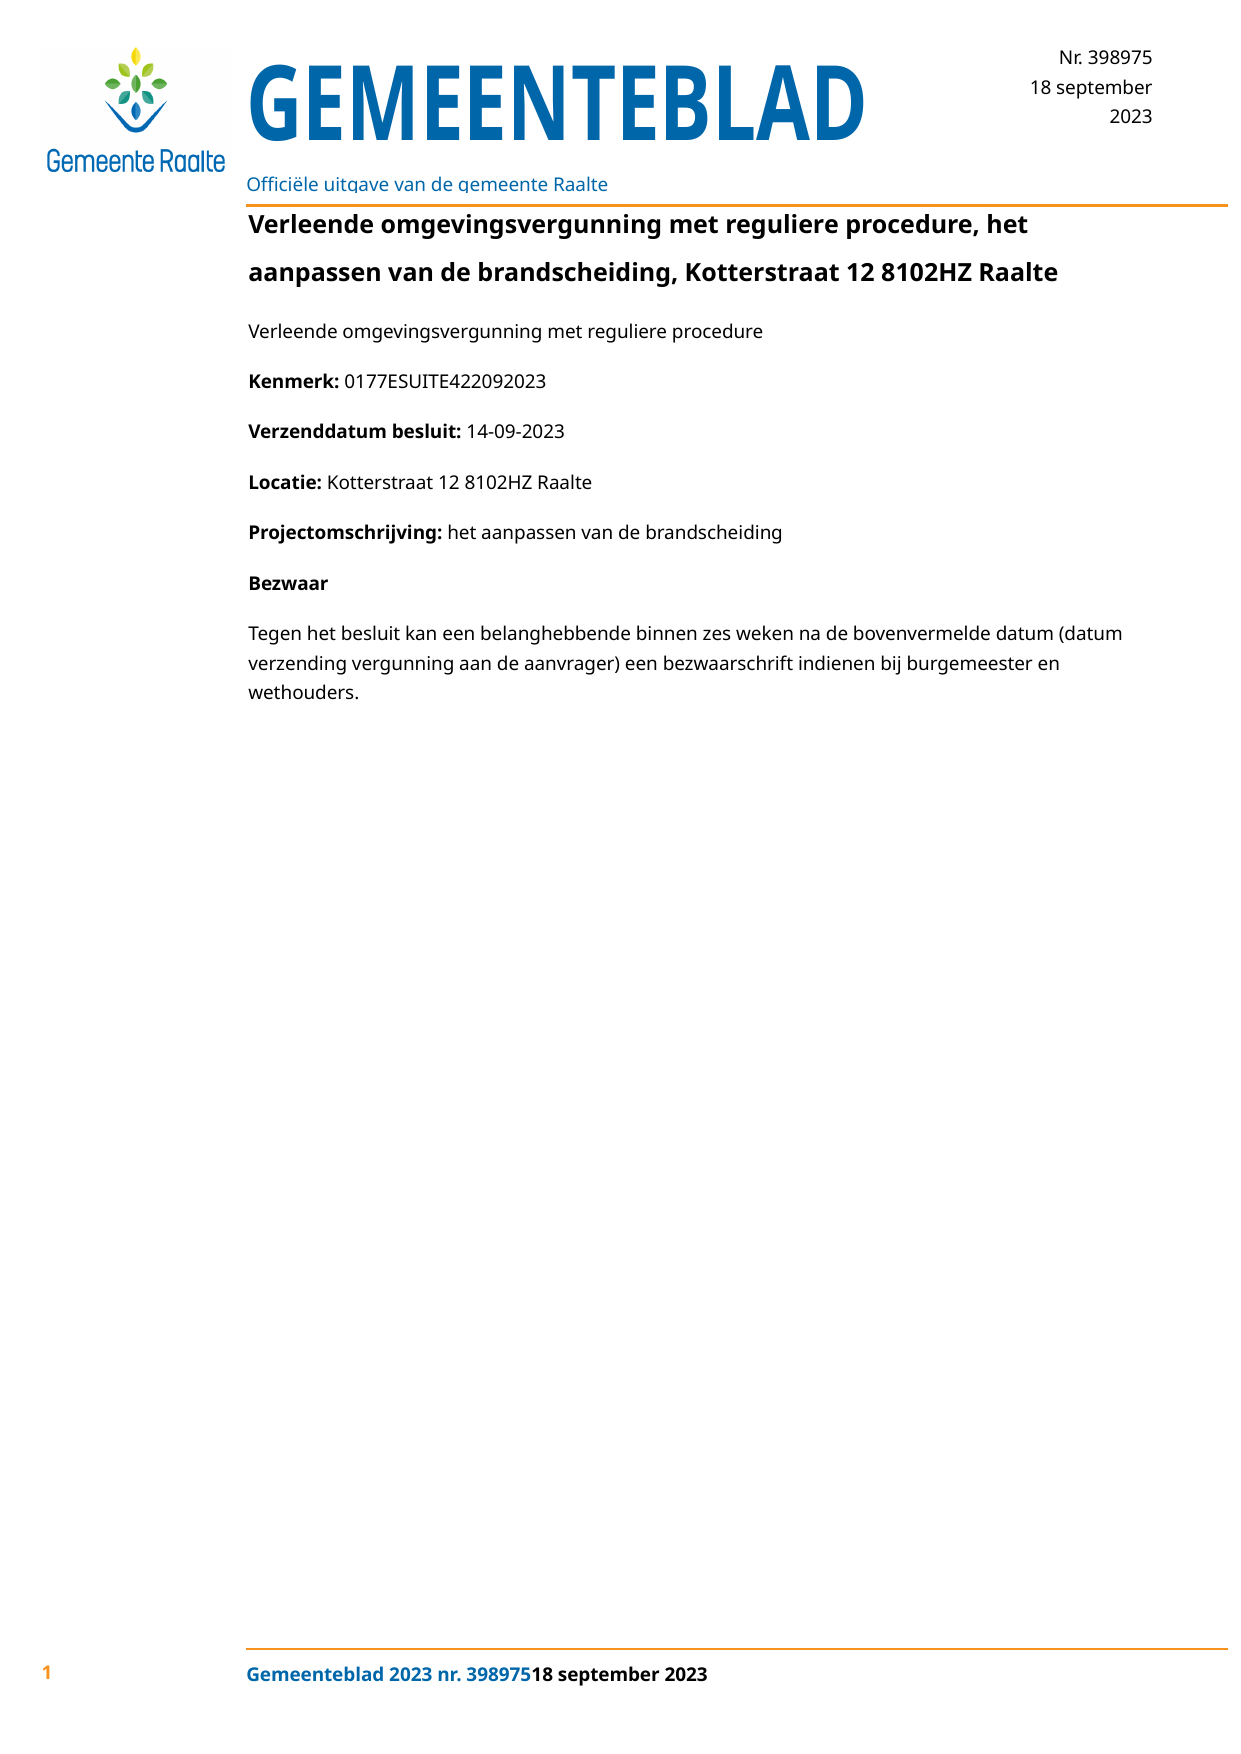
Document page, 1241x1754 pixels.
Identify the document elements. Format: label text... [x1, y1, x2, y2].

text Projectomschrijving: het aanpassen van de brandscheiding [248, 519, 1152, 545]
text Tegen het besluit kan een belanghebbende binnen zes weken na de bovenvermelde datum (datum verzending vergunning aan de aanvrager) een bezwaarschrift indienen bij burgemeester en wethouders. [248, 620, 1152, 705]
text Bezwaar [248, 570, 1152, 596]
picture [41, 47, 231, 172]
text Verleende omgevingsvergunning met reguliere procedure [248, 318, 1152, 344]
text Locatie: Kotterstraat 12 8102HZ Raalte [248, 469, 1152, 495]
text Verleende omgevingsvergunning met reguliere procedure, het aanpassen van de brandscheiding, Kotterstraat 12 8102HZ Raalte [248, 207, 1152, 288]
text Kenmerk: 0177ESUITE422092023 [248, 368, 1152, 394]
text Verzenddatum besluit: 14-09-2023 [248, 419, 1152, 444]
